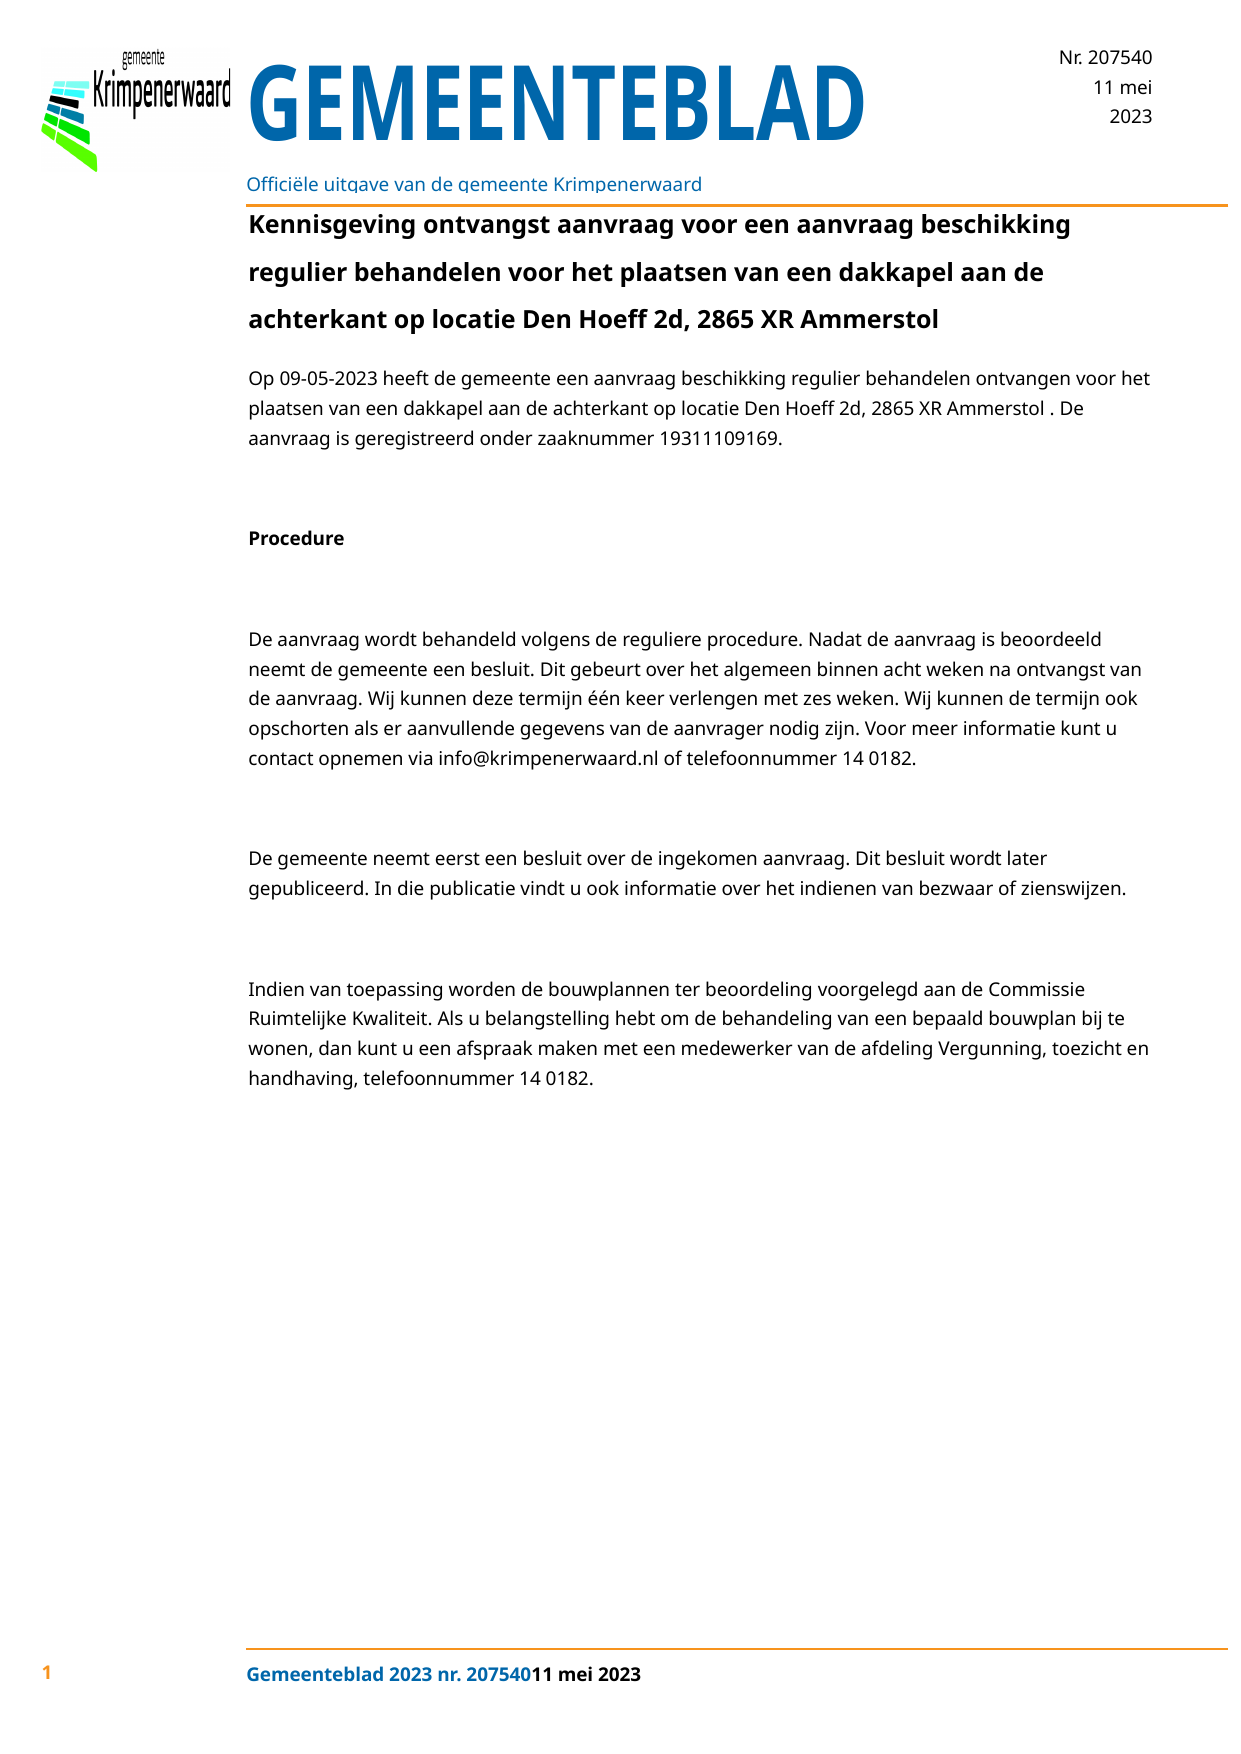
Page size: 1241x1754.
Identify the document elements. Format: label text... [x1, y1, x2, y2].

text De aanvraag wordt behandeld volgens de reguliere procedure. Nadat de aanvraag is beoordeeld neemt de gemeente een besluit. Dit gebeurt over het algemeen binnen acht weken na ontvangst van de aanvraag. Wij kunnen deze termijn één keer verlengen met zes weken. Wij kunnen de termijn ook opschorten als er aanvullende gegevens van de aanvrager nodig zijn. Voor meer informatie kunt u contact opnemen via info@krimpenerwaard.nl of telefoonnummer 14 0182. [248, 626, 1152, 770]
text Op 09-05-2023 heeft de gemeente een aanvraag beschikking regulier behandelen ontvangen voor het plaatsen van een dakkapel aan de achterkant op locatie Den Hoeff 2d, 2865 XR Ammerstol . De aanvraag is geregistreerd onder zaaknummer 19311109169. [248, 366, 1152, 450]
picture [41, 47, 231, 172]
text Procedure [248, 526, 1152, 551]
text Indien van toepassing worden de bouwplannen ter beoordeling voorgelegd aan de Commissie Ruimtelijke Kwaliteit. Als u belangstelling hebt om de behandeling van een bepaald bouwplan bij te wonen, dan kunt u een afspraak maken met een medewerker van de afdeling Vergunning, toezicht en handhaving, telefoonnummer 14 0182. [248, 976, 1152, 1090]
text Kennisgeving ontvangst aanvraag voor een aanvraag beschikking regulier behandelen voor het plaatsen van een dakkapel aan de achterkant op locatie Den Hoeff 2d, 2865 XR Ammerstol [248, 207, 1152, 336]
text De gemeente neemt eerst een besluit over de ingekomen aanvraag. Dit besluit wordt later gepubliceerd. In die publicatie vindt u ook informatie over het indienen van bezwaar of zienswijzen. [248, 846, 1152, 901]
